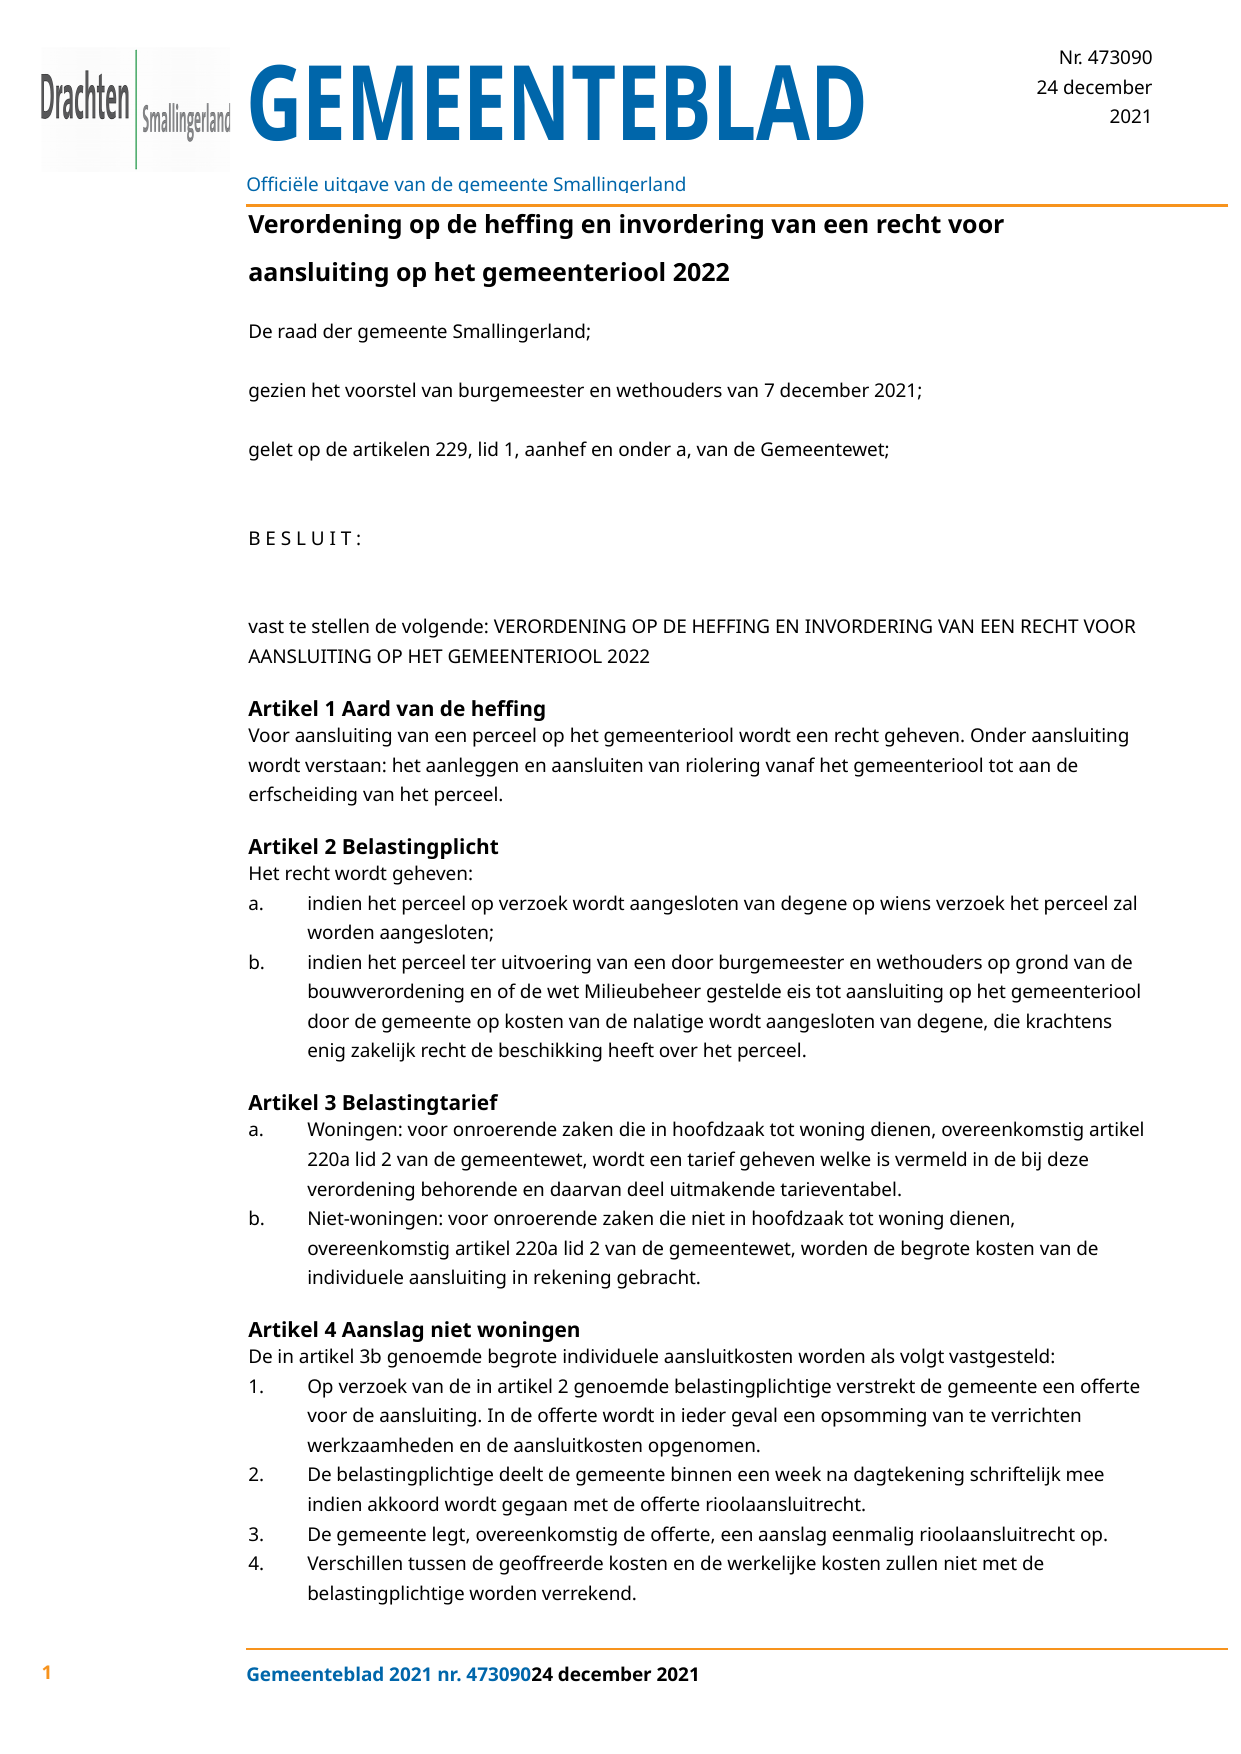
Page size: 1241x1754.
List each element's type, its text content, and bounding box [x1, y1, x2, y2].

list Niet-woningen: voor onroerende zaken die niet in hoofdzaak tot woning dienen, overeenkomstig artikel 220a lid 2 van de gemeentewet, worden de begrote kosten van de individuele aansluiting in rekening gebracht. [248, 1205, 1152, 1290]
picture [41, 47, 231, 172]
list De belastingplichtige deelt de gemeente binnen een week na dagtekening schriftelijk mee indien akkoord wordt gegaan met de offerte rioolaansluitrecht. [248, 1462, 1152, 1517]
text Artikel 2 Belastingplicht [248, 832, 1152, 860]
list Woningen: voor onroerende zaken die in hoofdzaak tot woning dienen, overeenkomstig artikel 220a lid 2 van de gemeentewet, wordt een tarief geheven welke is vermeld in de bij deze verordening behorende en daarvan deel uitmakende tarieventabel. [248, 1117, 1152, 1201]
text B E S L U I T : [248, 525, 1152, 551]
text De raad der gemeente Smallingerland; [248, 318, 1152, 344]
list De gemeente legt, overeenkomstig de offerte, een aanslag eenmalig rioolaansluitrecht op. [248, 1521, 1152, 1547]
list indien het perceel ter uitvoering van een door burgemeester en wethouders op grond van de bouwverordening en of de wet Milieubeheer gestelde eis tot aansluiting op het gemeenteriool door de gemeente op kosten van de nalatige wordt aangesloten van degene, die krachtens enig zakelijk recht de beschikking heeft over het perceel. [248, 949, 1152, 1063]
text Artikel 3 Belastingtarief [248, 1088, 1152, 1117]
text Het recht wordt geheven: [248, 860, 1152, 886]
text Verordening op de heffing en invordering van een recht voor aansluiting op het gemeenteriool 2022 [248, 207, 1152, 288]
text Artikel 4 Aanslag niet woningen [248, 1315, 1152, 1343]
text vast te stellen de volgende: VERORDENING OP DE HEFFING EN INVORDERING VAN EEN RECHT VOOR AANSLUITING OP HET GEMEENTERIOOL 2022 [248, 614, 1152, 669]
text Voor aansluiting van een perceel op het gemeenteriool wordt een recht geheven. Onder aansluiting wordt verstaan: het aanleggen en aansluiten van riolering vanaf het gemeenteriool tot aan de erfscheiding van het perceel. [248, 722, 1152, 807]
text De in artikel 3b genoemde begrote individuele aansluitkosten worden als volgt vastgesteld: [248, 1343, 1152, 1369]
text Artikel 1 Aard van de heffing [248, 694, 1152, 722]
text gelet op de artikelen 229, lid 1, aanhef en onder a, van de Gemeentewet; [248, 436, 1152, 462]
list indien het perceel op verzoek wordt aangesloten van degene op wiens verzoek het perceel zal worden aangesloten; [248, 890, 1152, 945]
list Verschillen tussen de geoffreerde kosten en de werkelijke kosten zullen niet met de belastingplichtige worden verrekend. [248, 1550, 1152, 1606]
text gezien het voorstel van burgemeester en wethouders van 7 december 2021; [248, 377, 1152, 403]
list Op verzoek van de in artikel 2 genoemde belastingplichtige verstrekt de gemeente een offerte voor de aansluiting. In de offerte wordt in ieder geval een opsomming van te verrichten werkzaamheden en de aansluitkosten opgenomen. [248, 1373, 1152, 1458]
